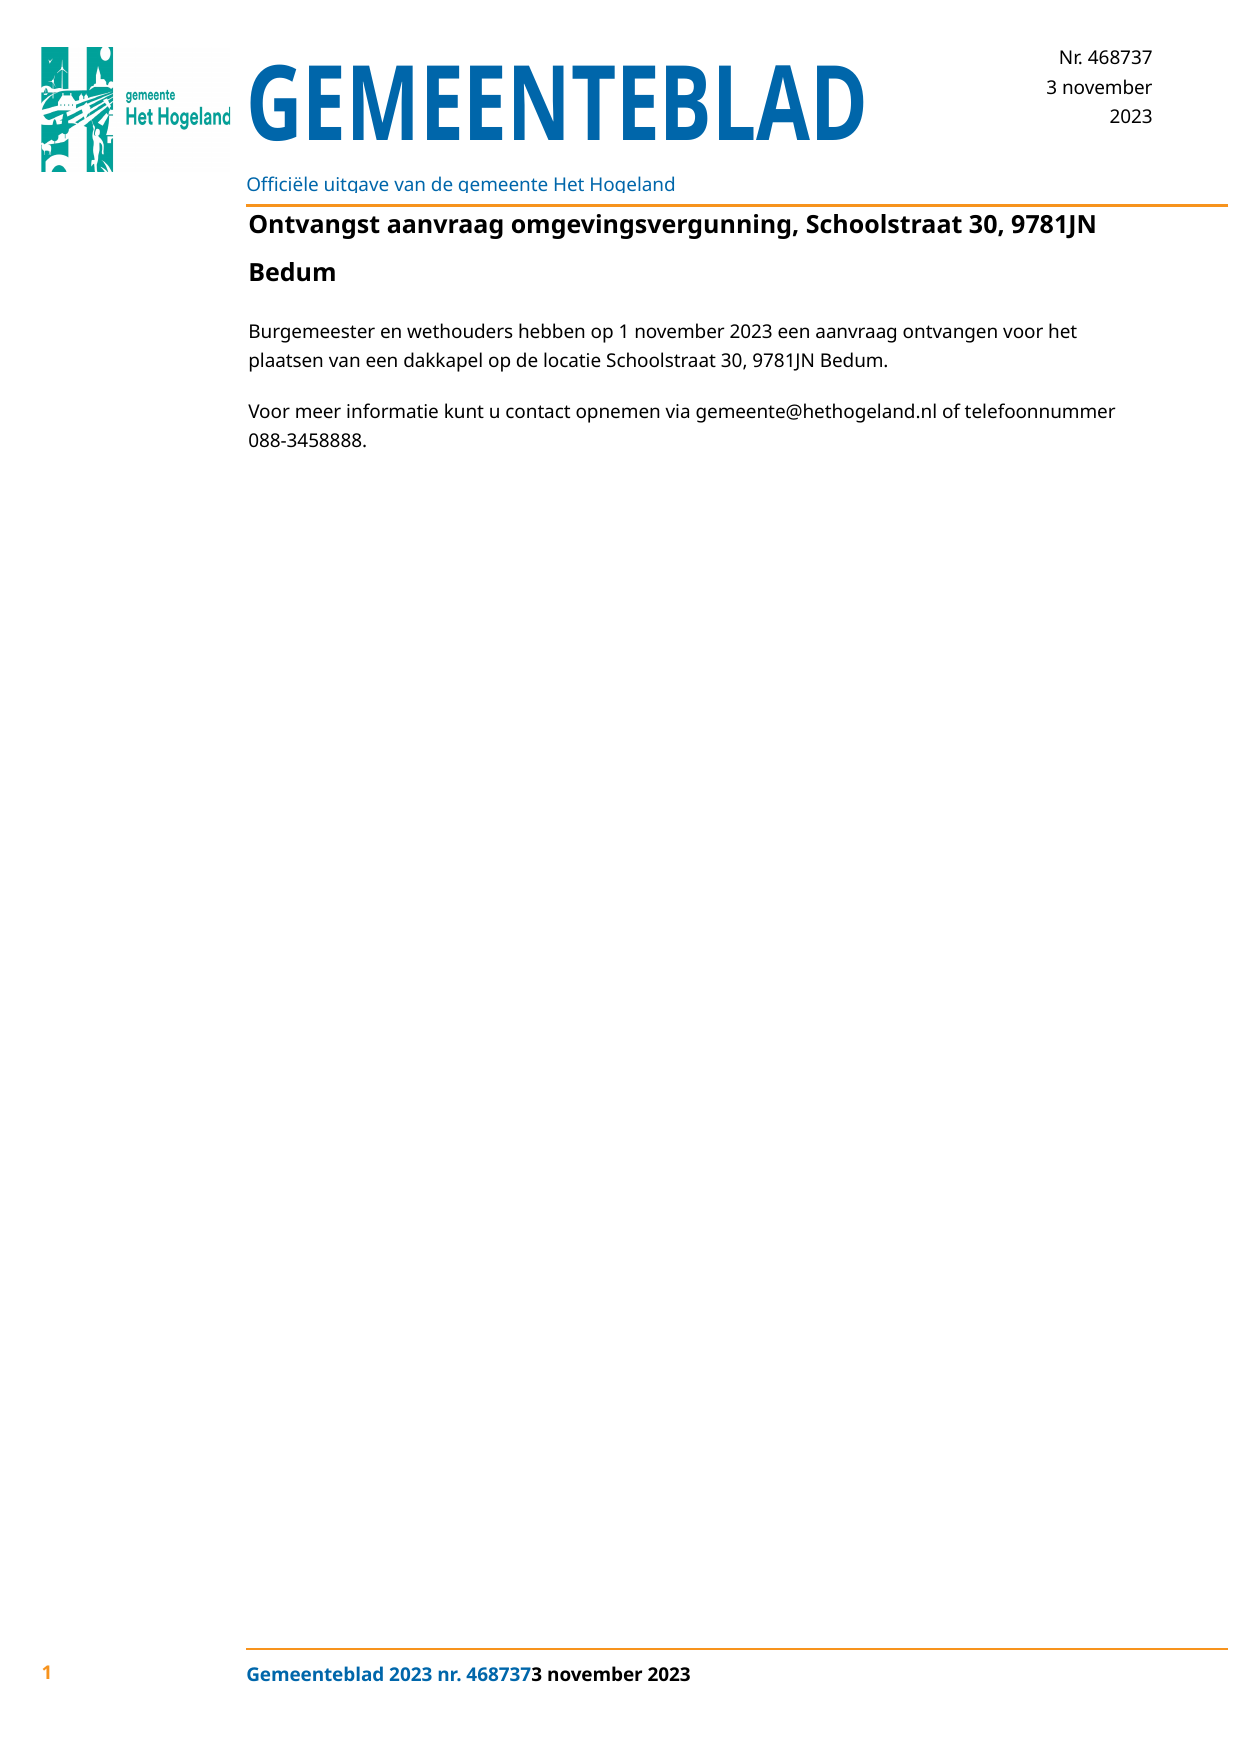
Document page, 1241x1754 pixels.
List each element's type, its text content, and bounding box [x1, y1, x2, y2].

text Voor meer informatie kunt u contact opnemen via gemeente@hethogeland.nl of telefoonnummer 088-3458888. [248, 398, 1152, 453]
picture [41, 47, 231, 172]
text Burgemeester en wethouders hebben op 1 november 2023 een aanvraag ontvangen voor het plaatsen van een dakkapel op de locatie Schoolstraat 30, 9781JN Bedum. [248, 318, 1152, 373]
text Ontvangst aanvraag omgevingsvergunning, Schoolstraat 30, 9781JN Bedum [248, 207, 1152, 288]
